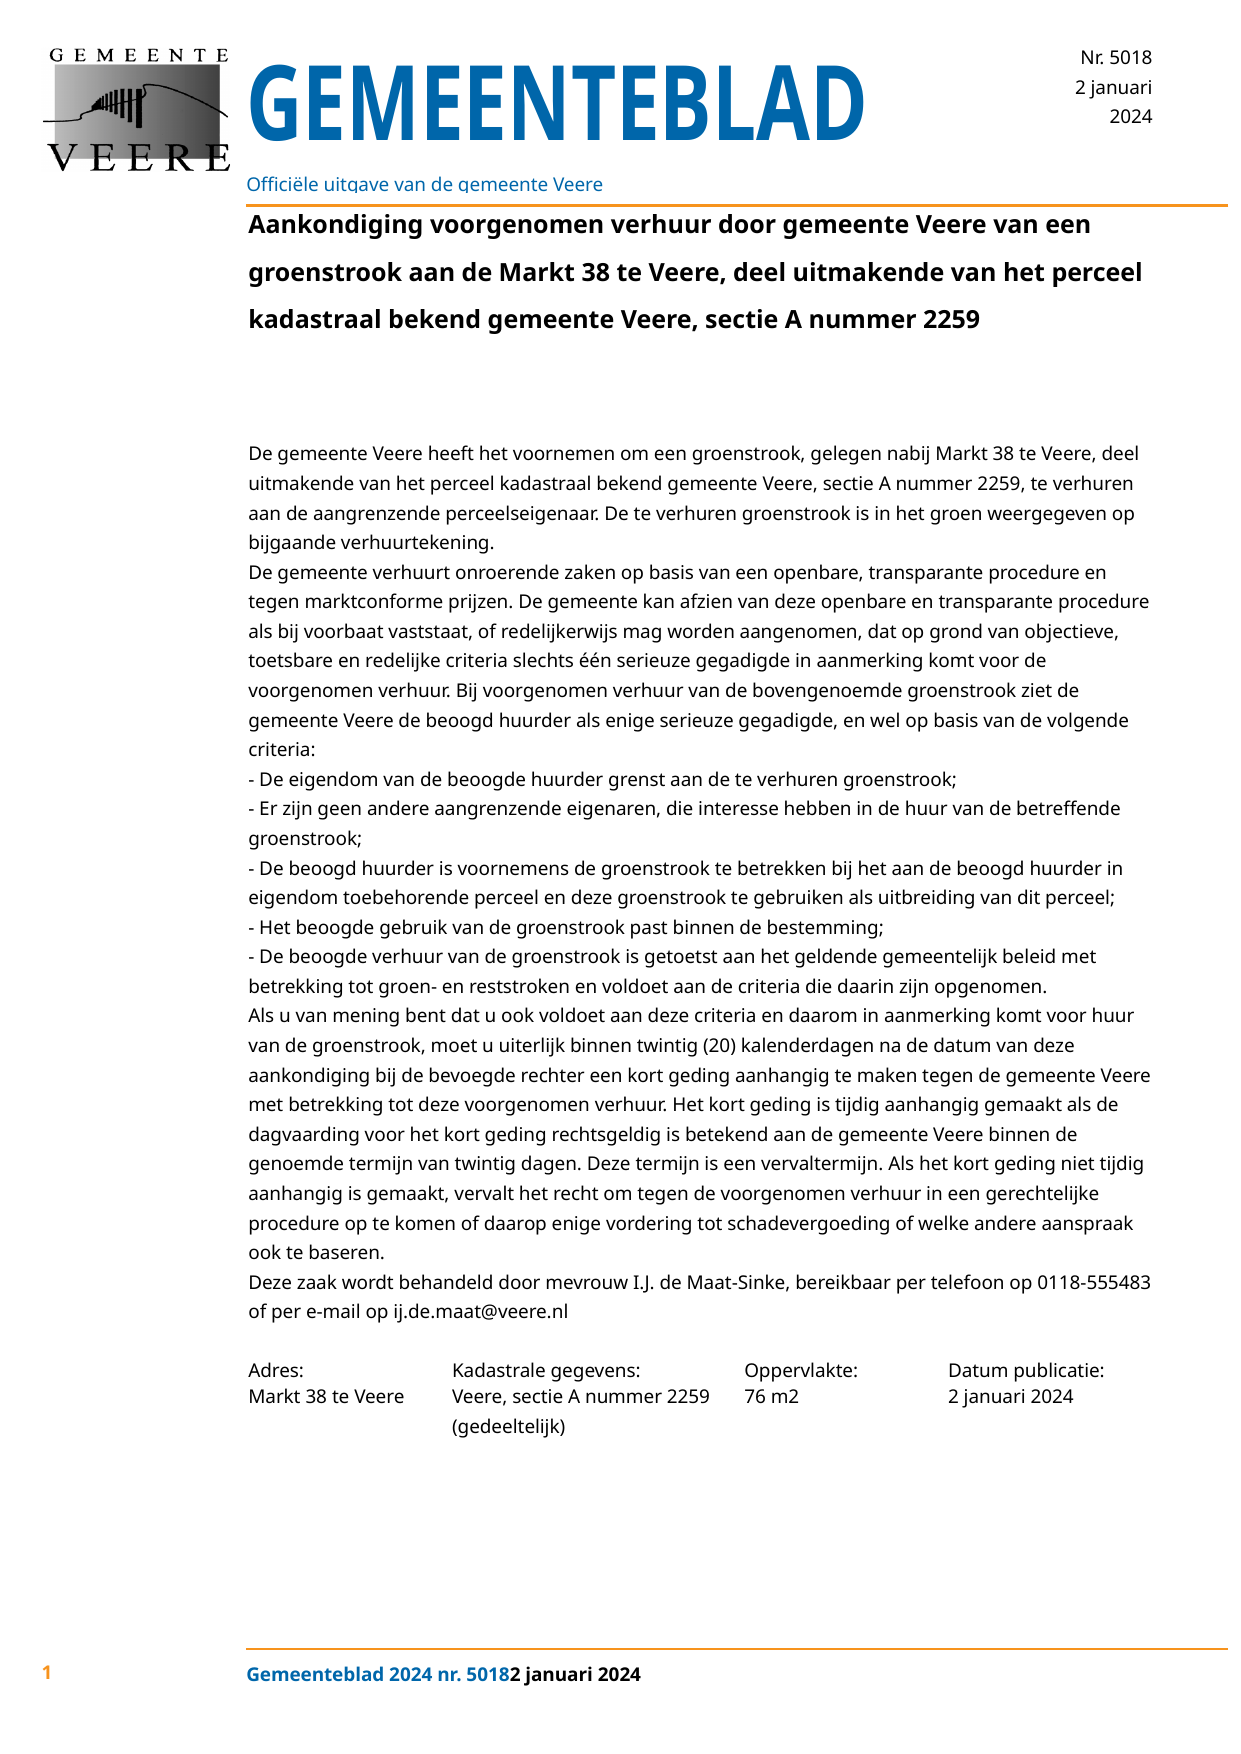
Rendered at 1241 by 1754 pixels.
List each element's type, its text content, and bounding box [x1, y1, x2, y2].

table_header Adres: [248, 1358, 452, 1383]
text - De beoogd huurder is voornemens de groenstrook te betrekken bij het aan de beoogd huurder in eigendom toebehorende perceel en deze groenstrook te gebruiken als uitbreiding van dit perceel; [248, 855, 1152, 910]
text Als u van mening bent dat u ook voldoet aan deze criteria en daarom in aanmerking komt voor huur van de groenstrook, moet u uiterlijk binnen twintig (20) kalenderdagen na de datum van deze aankondiging bij de bevoegde rechter een kort geding aanhangig te maken tegen de gemeente Veere met betrekking tot deze voorgenomen verhuur. Het kort geding is tijdig aanhangig gemaakt als de dagvaarding voor het kort geding rechtsgeldig is betekend aan de gemeente Veere binnen de genoemde termijn van twintig dagen. Deze termijn is een vervaltermijn. Als het kort geding niet tijdig aanhangig is gemaakt, vervalt het recht om tegen de voorgenomen verhuur in een gerechtelijke procedure op te komen of daarop enige vordering tot schadevergoeding of welke andere aanspraak ook te baseren. [248, 1003, 1152, 1265]
table_cell Veere, sectie A nummer 2259 (gedeeltelijk) [452, 1384, 744, 1439]
text - Het beoogde gebruik van de groenstrook past binnen de bestemming; [248, 914, 1152, 939]
table_header Kadastrale gegevens: [452, 1358, 744, 1383]
text Deze zaak wordt behandeld door mevrouw I.J. de Maat-Sinke, bereikbaar per telefoon op 0118-555483 of per e-mail op ij.de.maat@veere.nl [248, 1269, 1152, 1324]
table_header Oppervlakte: [744, 1358, 948, 1383]
text - Er zijn geen andere aangrenzende eigenaren, die interesse hebben in de huur van de betreffende groenstrook; [248, 796, 1152, 851]
picture [41, 47, 231, 172]
table_cell 76 m2 [744, 1384, 948, 1439]
text De gemeente Veere heeft het voornemen om een groenstrook, gelegen nabij Markt 38 te Veere, deel uitmakende van het perceel kadastraal bekend gemeente Veere, sectie A nummer 2259, te verhuren aan de aangrenzende perceelseigenaar. De te verhuren groenstrook is in het groen weergegeven op bijgaande verhuurtekening. [248, 441, 1152, 555]
text Aankondiging voorgenomen verhuur door gemeente Veere van een groenstrook aan de Markt 38 te Veere, deel uitmakende van het perceel kadastraal bekend gemeente Veere, sectie A nummer 2259 [248, 207, 1152, 336]
text - De eigendom van de beoogde huurder grenst aan de te verhuren groenstrook; [248, 766, 1152, 792]
text De gemeente verhuurt onroerende zaken op basis van een openbare, transparante procedure en tegen marktconforme prijzen. De gemeente kan afzien van deze openbare en transparante procedure als bij voorbaat vaststaat, of redelijkerwijs mag worden aangenomen, dat op grond van objectieve, toetsbare en redelijke criteria slechts één serieuze gegadigde in aanmerking komt voor de voorgenomen verhuur. Bij voorgenomen verhuur van de bovengenoemde groenstrook ziet de gemeente Veere de beoogd huurder als enige serieuze gegadigde, en wel op basis van de volgende criteria: [248, 559, 1152, 762]
table_cell Markt 38 te Veere [248, 1384, 452, 1439]
text - De beoogde verhuur van de groenstrook is getoetst aan het geldende gemeentelijk beleid met betrekking tot groen- en reststroken en voldoet aan de criteria die daarin zijn opgenomen. [248, 943, 1152, 999]
table_header Datum publicatie: [948, 1358, 1152, 1383]
table_cell 2 januari 2024 [948, 1384, 1152, 1439]
